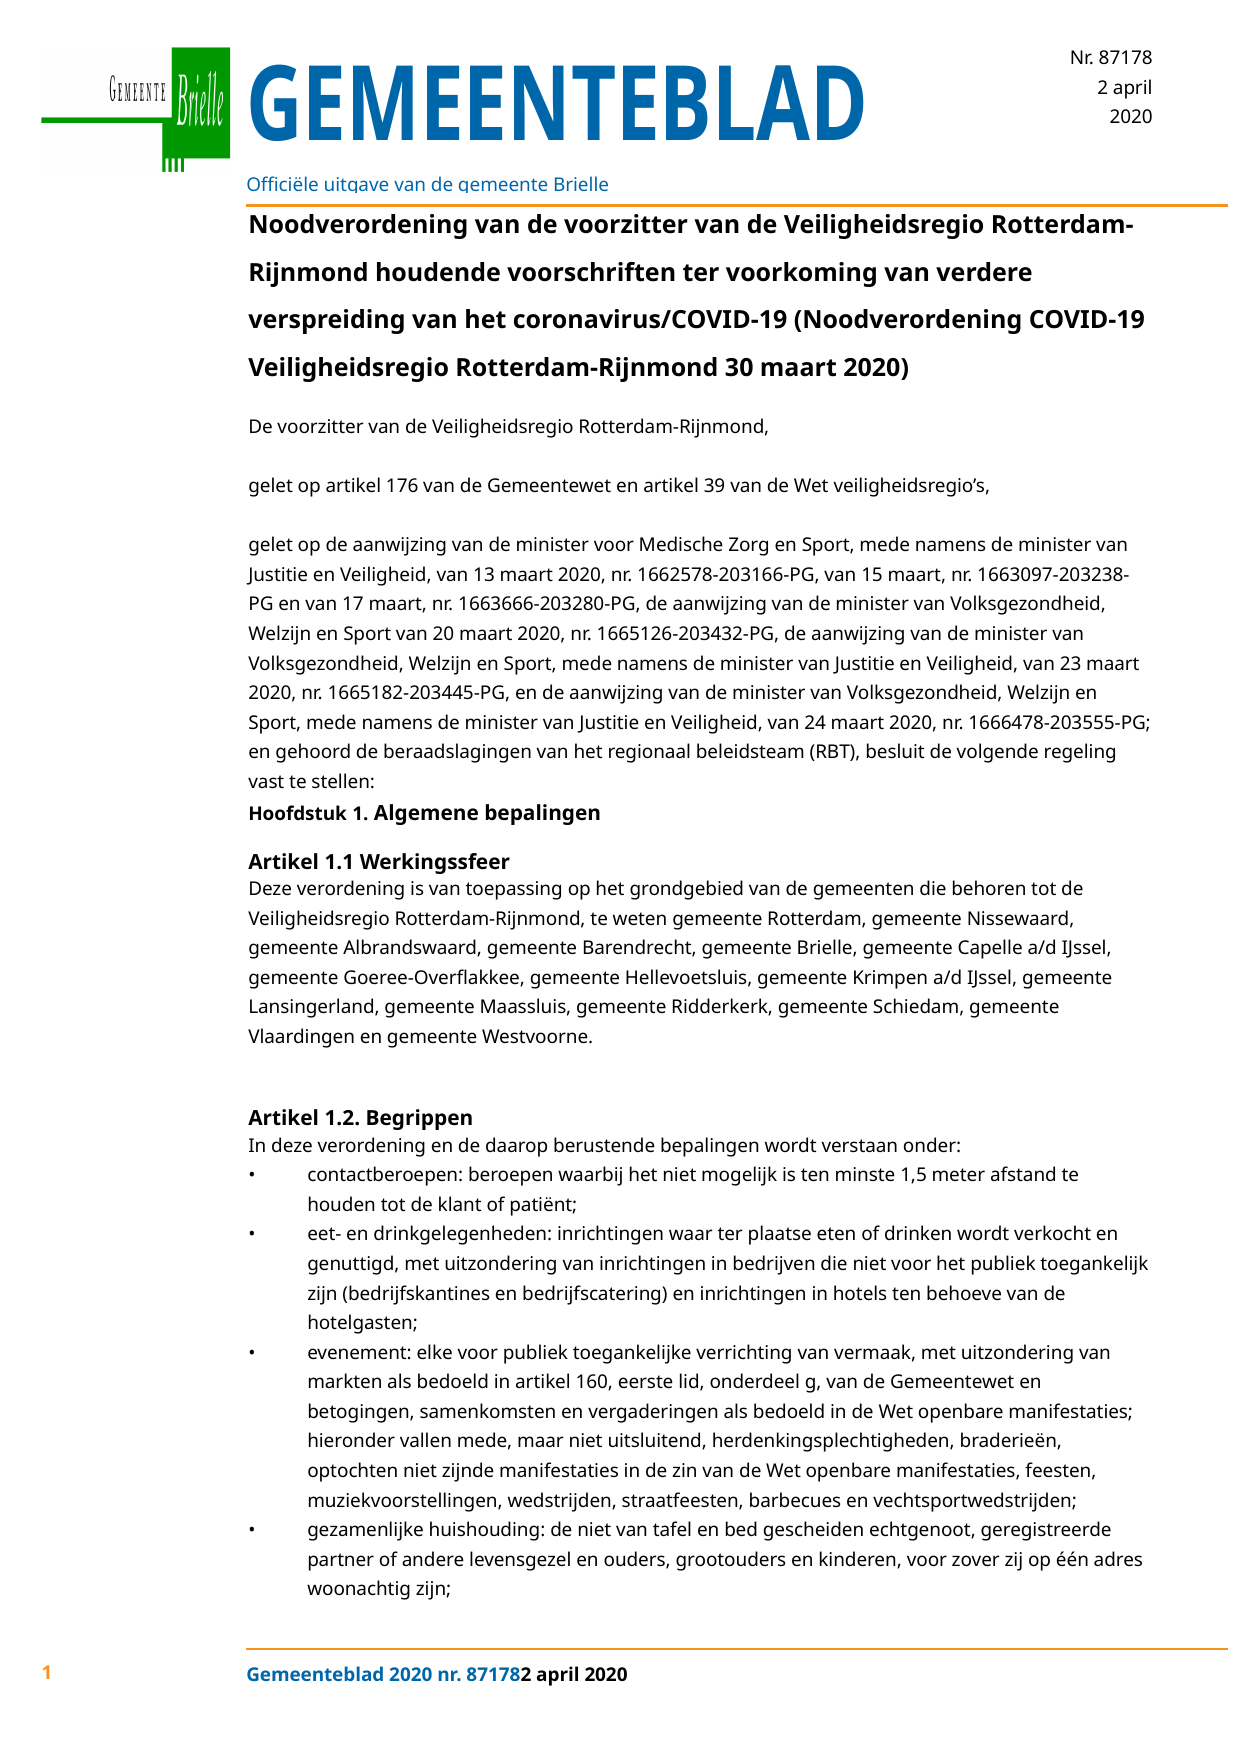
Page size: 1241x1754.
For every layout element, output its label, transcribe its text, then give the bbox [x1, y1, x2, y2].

text Artikel 1.1 Werkingssfeer [248, 847, 1152, 875]
text gelet op artikel 176 van de Gemeentewet en artikel 39 van de Wet veiligheidsregio’s, [248, 472, 1152, 498]
text Hoofdstuk 1. Algemene bepalingen [248, 798, 1152, 826]
list eet- en drinkgelegenheden: inrichtingen waar ter plaatse eten of drinken wordt verkocht en genuttigd, met uitzondering van inrichtingen in bedrijven die niet voor het publiek toegankelijk zijn (bedrijfskantines en bedrijfscatering) en inrichtingen in hotels ten behoeve van de hotelgasten; [248, 1221, 1152, 1335]
list evenement: elke voor publiek toegankelijke verrichting van vermaak, met uitzondering van markten als bedoeld in artikel 160, eerste lid, onderdeel g, van de Gemeentewet en betogingen, samenkomsten en vergaderingen als bedoeld in de Wet openbare manifestaties; hieronder vallen mede, maar niet uitsluitend, herdenkingsplechtigheden, braderieën, optochten niet zijnde manifestaties in de zin van de Wet openbare manifestaties, feesten, muziekvoorstellingen, wedstrijden, straatfeesten, barbecues en vechtsportwedstrijden; [248, 1339, 1152, 1512]
text Deze verordening is van toepassing op het grondgebied van de gemeenten die behoren tot de Veiligheidsregio Rotterdam-Rijnmond, te weten gemeente Rotterdam, gemeente Nissewaard, gemeente Albrandswaard, gemeente Barendrecht, gemeente Brielle, gemeente Capelle a/d IJssel, gemeente Goeree-Overflakkee, gemeente Hellevoetsluis, gemeente Krimpen a/d IJssel, gemeente [248, 875, 1152, 990]
text Lansingerland, gemeente Maassluis, gemeente Ridderkerk, gemeente Schiedam, gemeente Vlaardingen en gemeente Westvoorne. [248, 994, 1152, 1049]
text Artikel 1.2. Begrippen [248, 1103, 1152, 1132]
list gezamenlijke huishouding: de niet van tafel en bed gescheiden echtgenoot, geregistreerde partner of andere levensgezel en ouders, grootouders en kinderen, voor zover zij op één adres woonachtig zijn; [248, 1516, 1152, 1601]
text De voorzitter van de Veiligheidsregio Rotterdam-Rijnmond, [248, 413, 1152, 439]
list contactberoepen: beroepen waarbij het niet mogelijk is ten minste 1,5 meter afstand te houden tot de klant of patiënt; [248, 1161, 1152, 1217]
text Noodverordening van de voorzitter van de Veiligheidsregio Rotterdam-Rijnmond houdende voorschriften ter voorkoming van verdere verspreiding van het coronavirus/COVID-19 (Noodverordening COVID-19 Veiligheidsregio Rotterdam-Rijnmond 30 maart 2020) [248, 207, 1152, 384]
picture [41, 47, 231, 172]
text In deze verordening en de daarop berustende bepalingen wordt verstaan onder: [248, 1132, 1152, 1157]
text gelet op de aanwijzing van de minister voor Medische Zorg en Sport, mede namens de minister van Justitie en Veiligheid, van 13 maart 2020, nr. 1662578-203166-PG, van 15 maart, nr. 1663097-203238-PG en van 17 maart, nr. 1663666-203280-PG, de aanwijzing van de minister van Volksgezondheid, Welzijn en Sport van 20 maart 2020, nr. 1665126-203432-PG, de aanwijzing van de minister van Volksgezondheid, Welzijn en Sport, mede namens de minister van Justitie en Veiligheid, van 23 maart 2020, nr. 1665182-203445-PG, en de aanwijzing van de minister van Volksgezondheid, Welzijn en Sport, mede namens de minister van Justitie en Veiligheid, van 24 maart 2020, nr. 1666478-203555-PG; en gehoord de beraadslagingen van het regionaal beleidsteam (RBT), besluit de volgende regeling vast te stellen: [248, 531, 1152, 794]
